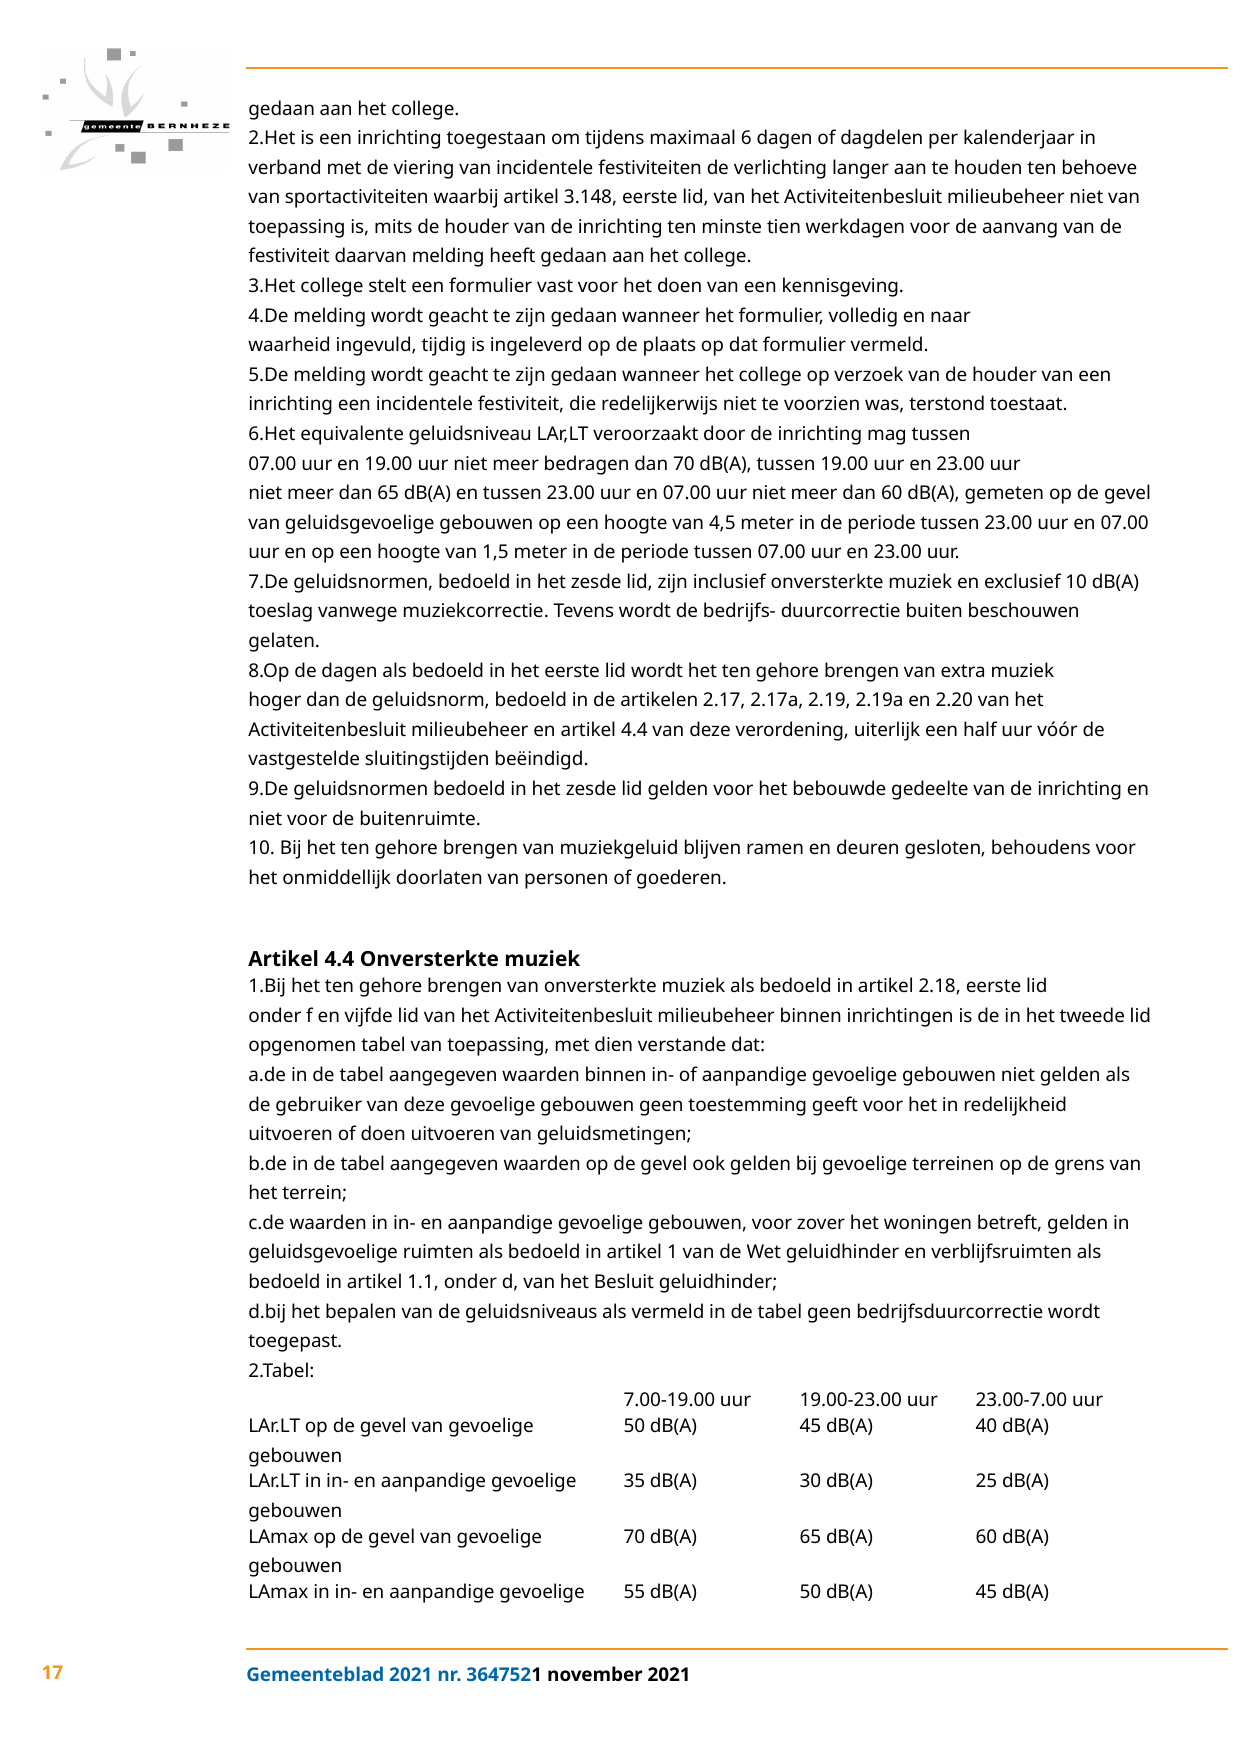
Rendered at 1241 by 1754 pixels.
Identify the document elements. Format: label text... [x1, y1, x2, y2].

table_cell 25 dB(A) [975, 1468, 1152, 1523]
text 2.Tabel: [248, 1357, 1152, 1383]
table_cell 45 dB(A) [799, 1413, 975, 1468]
table_header 19.00-23.00 uur [799, 1387, 975, 1412]
text a.de in de tabel aangegeven waarden binnen in- of aanpandige gevoelige gebouwen niet gelden als de gebruiker van deze gevoelige gebouwen geen toestemming geeft voor het in redelijkheid uitvoeren of doen uitvoeren van geluidsmetingen; [248, 1061, 1152, 1146]
text 6.Het equivalente geluidsniveau LAr,LT veroorzaakt door de inrichting mag tussen [248, 420, 1152, 446]
table_cell 40 dB(A) [975, 1413, 1152, 1468]
text 9.De geluidsnormen bedoeld in het zesde lid gelden voor het bebouwde gedeelte van de inrichting en niet voor de buitenruimte. [248, 775, 1152, 831]
text b.de in de tabel aangegeven waarden op de gevel ook gelden bij gevoelige terreinen op de grens van het terrein; [248, 1150, 1152, 1205]
table_header 23.00-7.00 uur [975, 1387, 1152, 1412]
table_cell LAr.LT op de gevel van gevoelige gebouwen [248, 1413, 623, 1468]
table_cell 60 dB(A) [975, 1523, 1152, 1578]
text 1.Bij het ten gehore brengen van onversterkte muziek als bedoeld in artikel 2.18, eerste lid [248, 972, 1152, 998]
text waarheid ingevuld, tijdig is ingeleverd op de plaats op dat formulier vermeld. [248, 331, 1152, 357]
text 3.Het college stelt een formulier vast voor het doen van een kennisgeving. [248, 272, 1152, 298]
table_header [248, 1387, 623, 1412]
table_cell 50 dB(A) [623, 1413, 799, 1468]
table_header 7.00-19.00 uur [623, 1387, 799, 1412]
table_cell 45 dB(A) [975, 1578, 1152, 1604]
table_cell 65 dB(A) [799, 1523, 975, 1578]
table_cell LAr.LT in in- en aanpandige gevoelige gebouwen [248, 1468, 623, 1523]
text 07.00 uur en 19.00 uur niet meer bedragen dan 70 dB(A), tussen 19.00 uur en 23.00 uur [248, 450, 1152, 476]
table_cell 70 dB(A) [623, 1523, 799, 1578]
table_cell 35 dB(A) [623, 1468, 799, 1523]
text 5.De melding wordt geacht te zijn gedaan wanneer het college op verzoek van de houder van een inrichting een incidentele festiviteit, die redelijkerwijs niet te voorzien was, terstond toestaat. [248, 361, 1152, 416]
text 4.De melding wordt geacht te zijn gedaan wanneer het formulier, volledig en naar [248, 302, 1152, 328]
text hoger dan de geluidsnorm, bedoeld in de artikelen 2.17, 2.17a, 2.19, 2.19a en 2.20 van het Activiteitenbesluit milieubeheer en artikel 4.4 van deze verordening, uiterlijk een half uur vóór de vastgestelde sluitingstijden beëindigd. [248, 686, 1152, 771]
table_cell 50 dB(A) [799, 1578, 975, 1604]
text c.de waarden in in- en aanpandige gevoelige gebouwen, voor zover het woningen betreft, gelden in geluidsgevoelige ruimten als bedoeld in artikel 1 van de Wet geluidhinder en verblijfsruimten als bedoeld in artikel 1.1, onder d, van het Besluit geluidhinder; [248, 1209, 1152, 1294]
text niet meer dan 65 dB(A) en tussen 23.00 uur en 07.00 uur niet meer dan 60 dB(A), gemeten op de gevel van geluidsgevoelige gebouwen op een hoogte van 4,5 meter in de periode tussen 23.00 uur en 07.00 uur en op een hoogte van 1,5 meter in de periode tussen 07.00 uur en 23.00 uur. [248, 479, 1152, 564]
table_cell 30 dB(A) [799, 1468, 975, 1523]
text d.bij het bepalen van de geluidsniveaus als vermeld in de tabel geen bedrijfsduurcorrectie wordt toegepast. [248, 1298, 1152, 1353]
table_cell 55 dB(A) [623, 1578, 799, 1604]
table_cell LAmax in in- en aanpandige gevoelige [248, 1578, 623, 1604]
text Artikel 4.4 Onversterkte muziek [248, 944, 1152, 972]
text 8.Op de dagen als bedoeld in het eerste lid wordt het ten gehore brengen van extra muziek [248, 657, 1152, 683]
text 7.De geluidsnormen, bedoeld in het zesde lid, zijn inclusief onversterkte muziek en exclusief 10 dB(A) toeslag vanwege muziekcorrectie. Tevens wordt de bedrijfs- duurcorrectie buiten beschouwen gelaten. [248, 568, 1152, 653]
text 2.Het is een inrichting toegestaan om tijdens maximaal 6 dagen of dagdelen per kalenderjaar in verband met de viering van incidentele festiviteiten de verlichting langer aan te houden ten behoeve van sportactiviteiten waarbij artikel 3.148, eerste lid, van het Activiteitenbesluit milieubeheer niet van toepassing is, mits de houder van de inrichting ten minste tien werkdagen voor de aanvang van de festiviteit daarvan melding heeft gedaan aan het college. [248, 124, 1152, 268]
text onder f en vijfde lid van het Activiteitenbesluit milieubeheer binnen inrichtingen is de in het tweede lid opgenomen tabel van toepassing, met dien verstande dat: [248, 1002, 1152, 1057]
text gedaan aan het college. [248, 95, 1152, 121]
table_cell LAmax op de gevel van gevoelige gebouwen [248, 1523, 623, 1578]
text 10. Bij het ten gehore brengen van muziekgeluid blijven ramen en deuren gesloten, behoudens voor het onmiddellijk doorlaten van personen of goederen. [248, 834, 1152, 890]
picture [41, 47, 231, 172]
